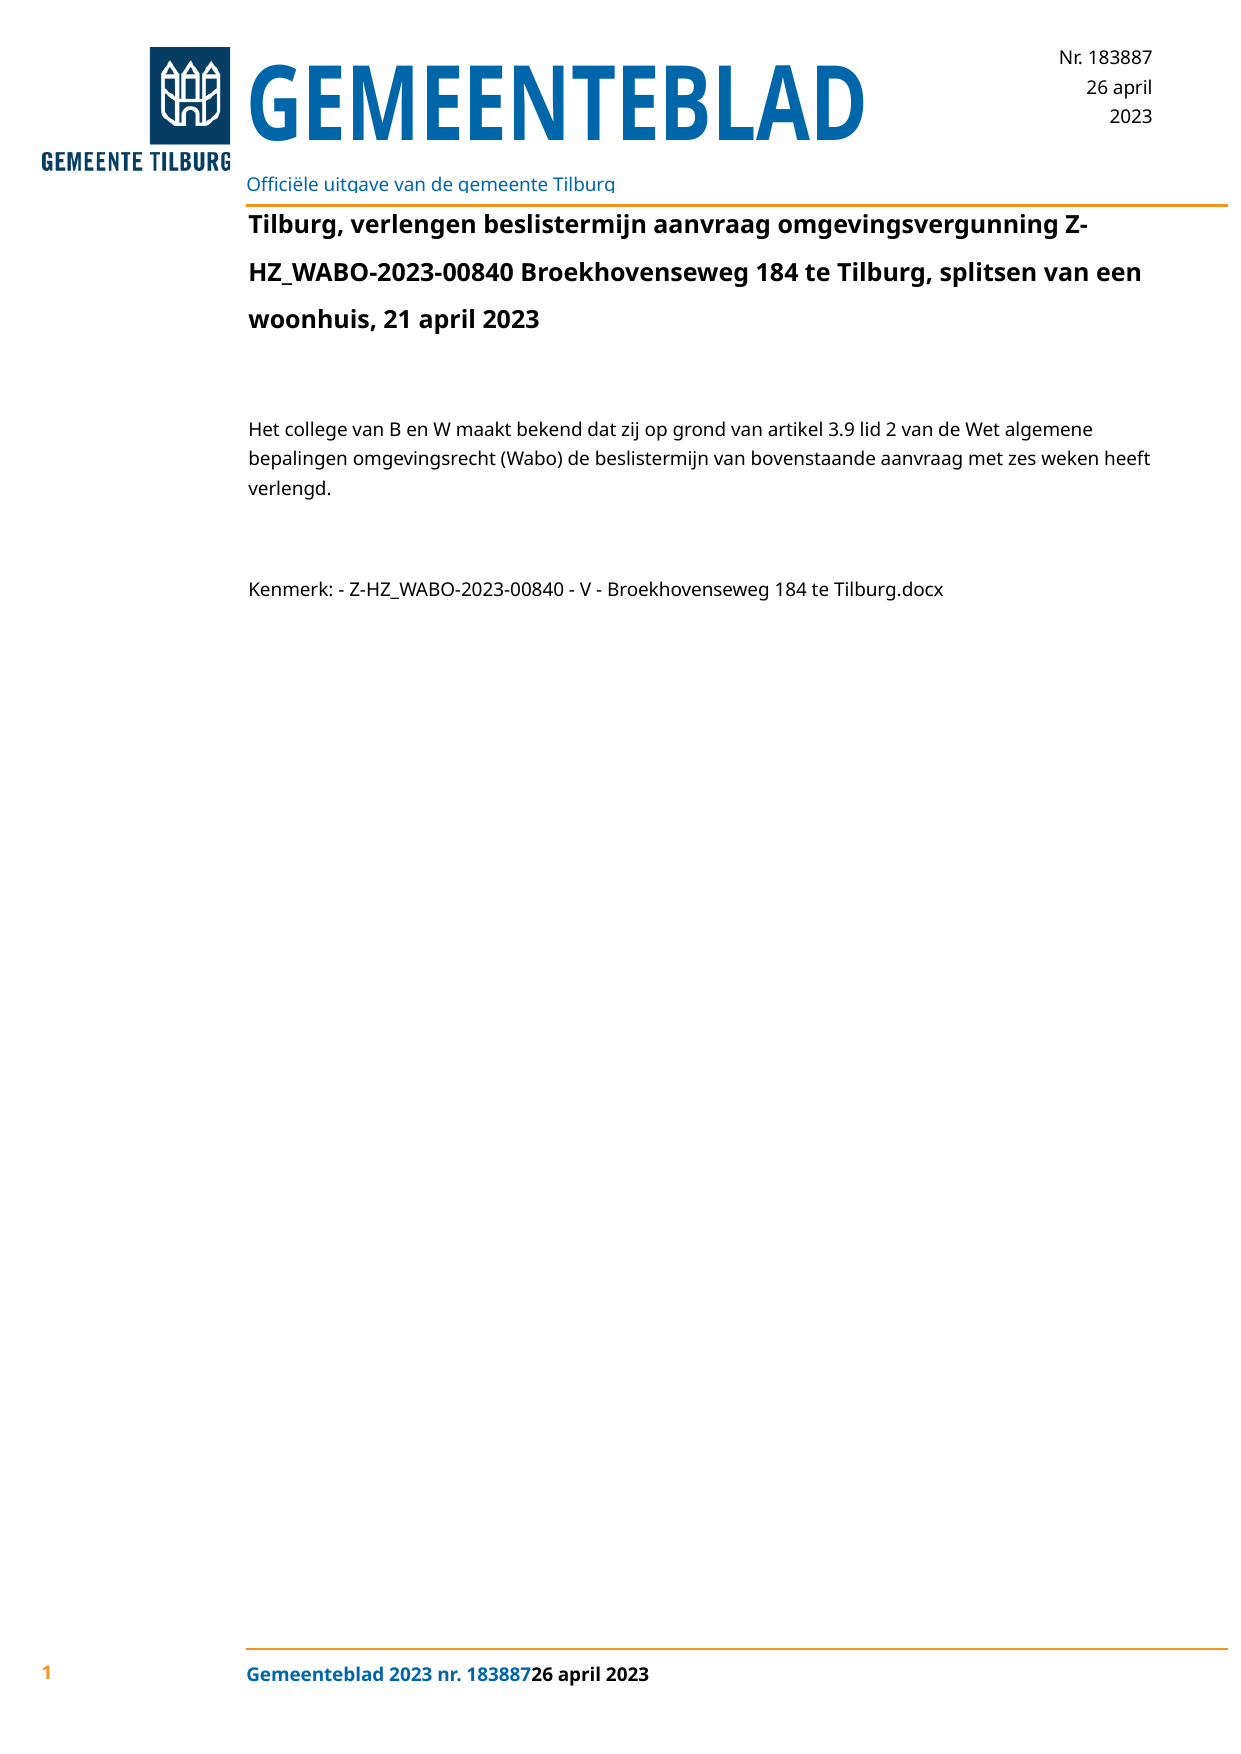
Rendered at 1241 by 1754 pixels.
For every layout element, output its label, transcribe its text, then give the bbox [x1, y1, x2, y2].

text Kenmerk: - Z-HZ_WABO-2023-00840 - V - Broekhovenseweg 184 te Tilburg.docx [248, 576, 1152, 602]
picture [41, 47, 231, 172]
text Het college van B en W maakt bekend dat zij op grond van artikel 3.9 lid 2 van de Wet algemene bepalingen omgevingsrecht (Wabo) de beslistermijn van bovenstaande aanvraag met zes weken heeft verlengd. [248, 416, 1152, 501]
text Tilburg, verlengen beslistermijn aanvraag omgevingsvergunning Z-HZ_WABO-2023-00840 Broekhovenseweg 184 te Tilburg, splitsen van een woonhuis, 21 april 2023 [248, 207, 1152, 336]
